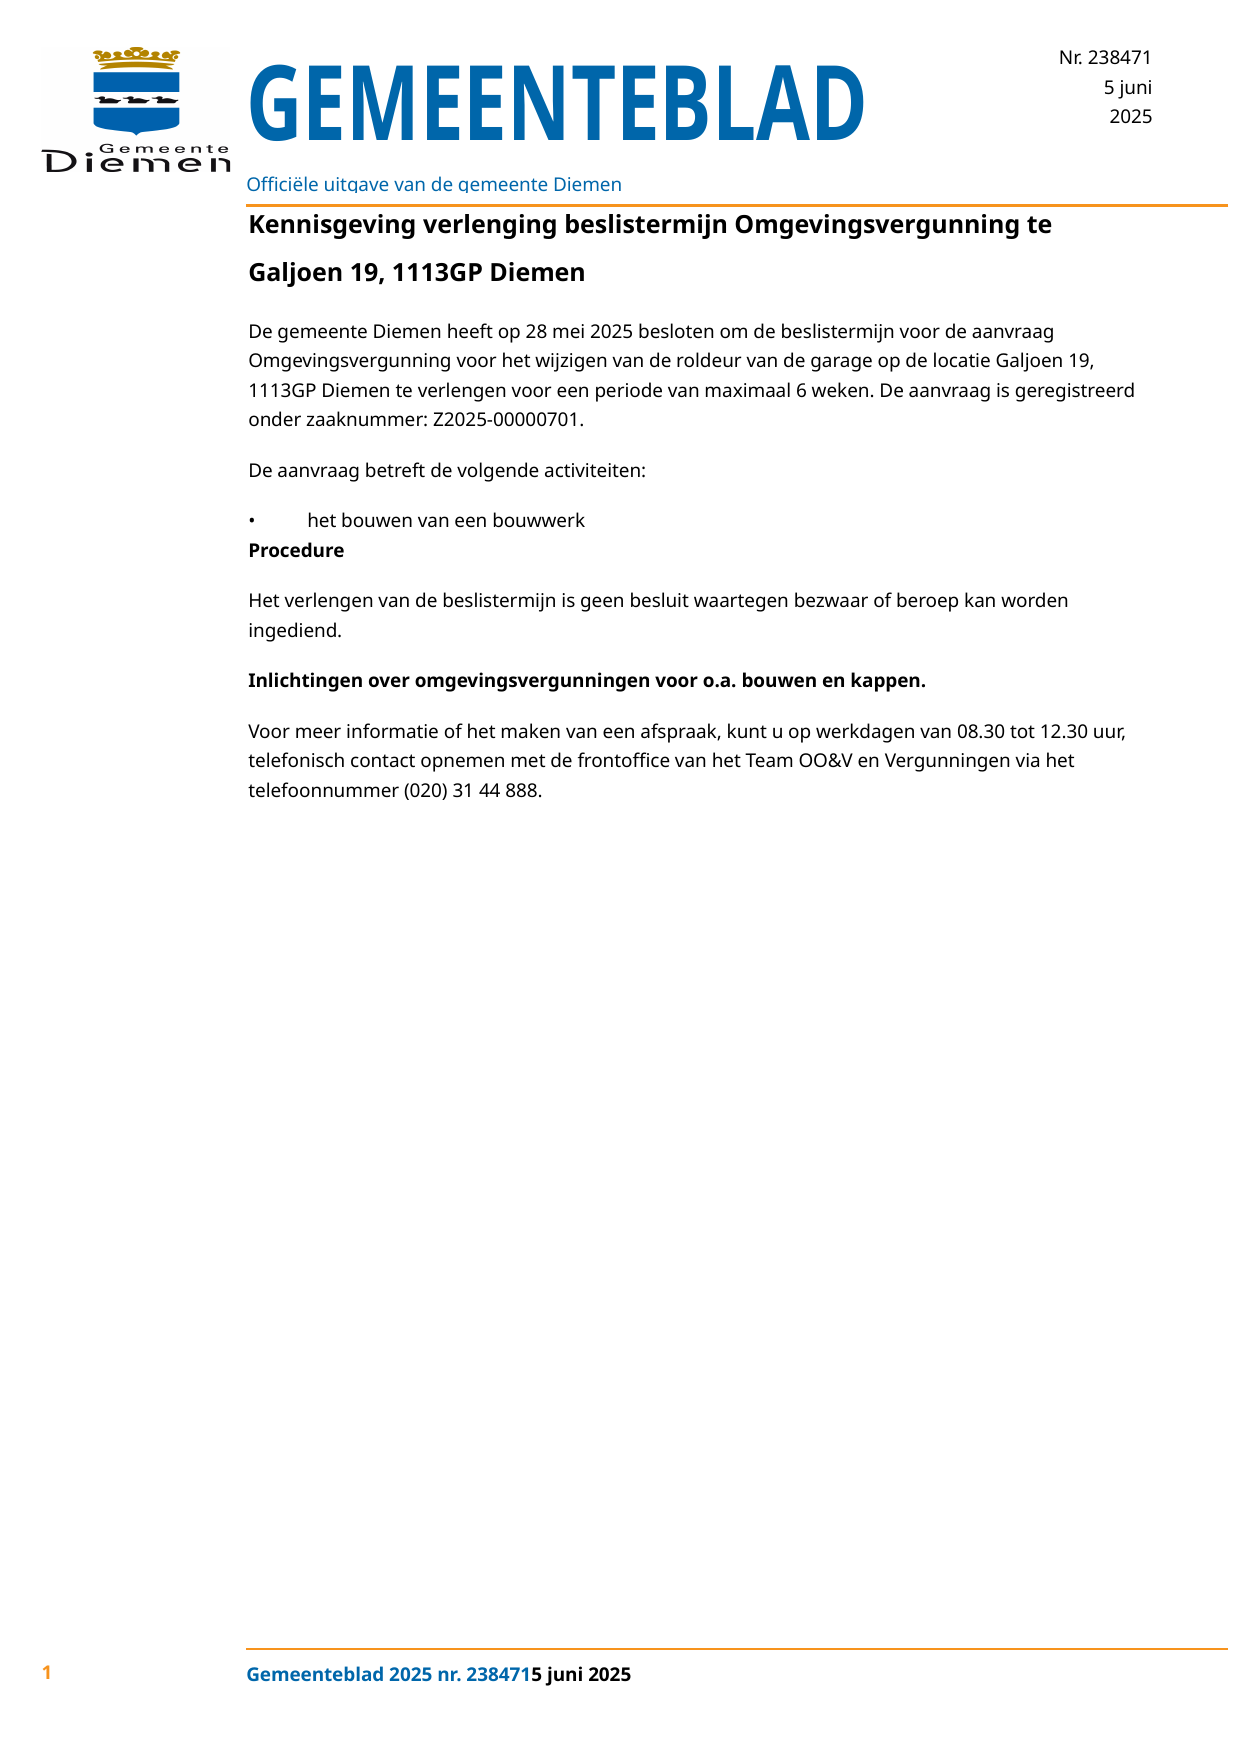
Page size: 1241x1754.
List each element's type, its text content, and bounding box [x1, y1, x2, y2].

text De gemeente Diemen heeft op 28 mei 2025 besloten om de beslistermijn voor de aanvraag Omgevingsvergunning voor het wijzigen van de roldeur van de garage op de locatie Galjoen 19, 1113GP Diemen te verlengen voor een periode van maximaal 6 weken. De aanvraag is geregistreerd onder zaaknummer: Z2025-00000701. [248, 318, 1152, 432]
list het bouwen van een bouwwerk [248, 507, 1152, 533]
text Het verlengen van de beslistermijn is geen besluit waartegen bezwaar of beroep kan worden ingediend. [248, 587, 1152, 643]
picture [41, 47, 231, 172]
text Procedure [248, 537, 1152, 563]
text Inlichtingen over omgevingsvergunningen voor o.a. bouwen en kappen. [248, 667, 1152, 693]
text Voor meer informatie of het maken van een afspraak, kunt u op werkdagen van 08.30 tot 12.30 uur, telefonisch contact opnemen met de frontoffice van het Team OO&V en Vergunningen via het telefoonnummer (020) 31 44 888. [248, 718, 1152, 803]
text De aanvraag betreft de volgende activiteiten: [248, 457, 1152, 483]
text Kennisgeving verlenging beslistermijn Omgevingsvergunning te Galjoen 19, 1113GP Diemen [248, 207, 1152, 288]
